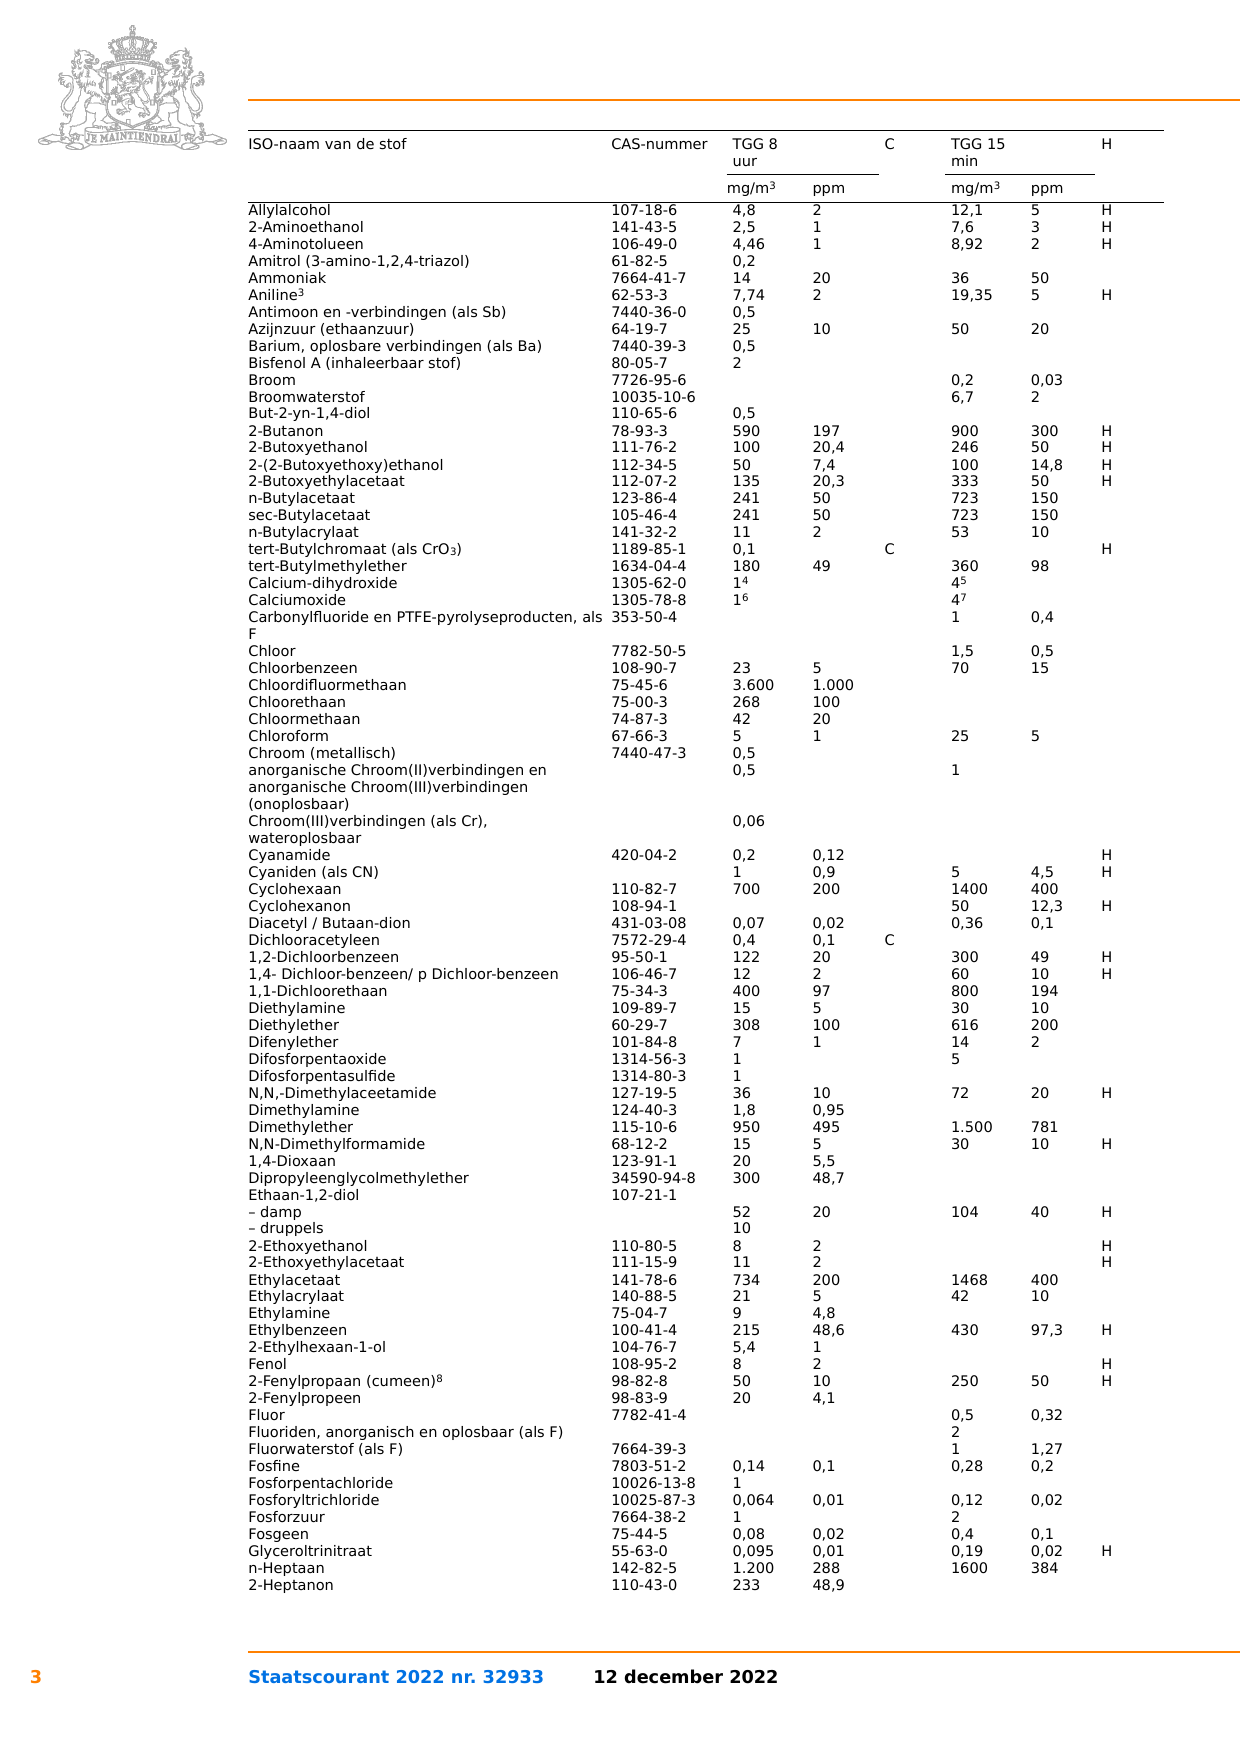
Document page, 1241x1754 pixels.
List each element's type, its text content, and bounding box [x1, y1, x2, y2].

table_cell [945, 745, 1025, 762]
table_cell 7,6 [945, 219, 1025, 236]
table_cell 5 [806, 1288, 878, 1305]
table_cell Difosforpentasulfide [248, 1068, 605, 1084]
table_cell [605, 762, 727, 813]
table_cell [806, 745, 878, 762]
table_cell 0,2 [1025, 1458, 1095, 1475]
table_cell [806, 643, 878, 660]
table_cell Dipropyleenglycolmethylether [248, 1170, 605, 1186]
table_cell H [1095, 847, 1163, 864]
table_cell [879, 439, 945, 456]
table_cell 106-49-0 [605, 236, 727, 253]
table_cell 10026-13-8 [605, 1475, 727, 1492]
table_cell 150 [1025, 507, 1095, 524]
table_cell [1025, 1068, 1095, 1084]
table_cell 80-05-7 [605, 355, 727, 371]
table_cell [1025, 592, 1095, 609]
table_cell [1025, 762, 1095, 813]
table_cell [879, 1068, 945, 1084]
table_cell n-Heptaan [248, 1560, 605, 1577]
table_cell [727, 1186, 806, 1203]
table_cell [806, 575, 878, 592]
table_cell [879, 371, 945, 388]
table_cell Fluorwaterstof (als F) [248, 1441, 605, 1458]
table_cell 1 [727, 1068, 806, 1084]
table_cell 98-83-9 [605, 1390, 727, 1407]
table_cell 98 [1025, 558, 1095, 575]
table_cell Chloordifluormethaan [248, 677, 605, 694]
table_cell 0,5 [727, 762, 806, 813]
table_cell 1,1-Dichloorethaan [248, 983, 605, 1000]
table_cell 233 [727, 1577, 806, 1594]
table_cell Ethylacrylaat [248, 1288, 605, 1305]
table_cell 115-10-6 [605, 1119, 727, 1136]
table_cell 1 [727, 1509, 806, 1526]
table_cell [879, 1526, 945, 1543]
table_cell [945, 1475, 1025, 1492]
table_cell 108-94-1 [605, 898, 727, 915]
table_cell [1095, 711, 1163, 728]
table_cell [879, 203, 945, 219]
table_cell [879, 236, 945, 253]
table_cell 106-46-7 [605, 966, 727, 983]
table_cell [806, 1441, 878, 1458]
table_cell 2 [945, 1424, 1025, 1441]
table_cell Fosfine [248, 1458, 605, 1475]
table_cell 75-34-3 [605, 983, 727, 1000]
table_cell [879, 1000, 945, 1017]
table_cell [945, 1254, 1025, 1271]
table_cell [1095, 1068, 1163, 1084]
table_cell 14 [727, 270, 806, 287]
table_cell Dimethylether [248, 1119, 605, 1136]
table_cell [1095, 405, 1163, 422]
table_cell H [1095, 1238, 1163, 1254]
table_cell 15 [727, 1000, 806, 1017]
table_cell 2 [806, 1238, 878, 1254]
table_cell C [879, 541, 945, 558]
table_cell Broomwaterstof [248, 389, 605, 405]
table_cell 5 [945, 864, 1025, 881]
table_cell 734 [727, 1271, 806, 1288]
table_cell [806, 338, 878, 354]
table_cell 10 [1025, 1136, 1095, 1152]
table_cell [1025, 1186, 1095, 1203]
table_cell [945, 405, 1025, 422]
table_cell [1095, 1509, 1163, 1526]
table_cell [1095, 1102, 1163, 1118]
table_cell 64-19-7 [605, 321, 727, 337]
table_cell 0,02 [806, 1526, 878, 1543]
table_cell 141-43-5 [605, 219, 727, 236]
table_cell [945, 1339, 1025, 1356]
table_cell 2 [806, 1356, 878, 1373]
table_cell 108-90-7 [605, 660, 727, 677]
table_cell [1095, 1424, 1163, 1441]
table_cell Difenylether [248, 1034, 605, 1051]
table_cell [727, 371, 806, 388]
table_cell 0,1 [727, 541, 806, 558]
table_cell 180 [727, 558, 806, 575]
table_cell 0,2 [945, 371, 1025, 388]
table_cell 2 [945, 1509, 1025, 1526]
table_cell Chloorbenzeen [248, 660, 605, 677]
table_cell 135 [727, 473, 806, 490]
table_cell 122 [727, 949, 806, 966]
table_cell [727, 1407, 806, 1424]
table_cell [1095, 1170, 1163, 1186]
table_cell 11 [727, 1254, 806, 1271]
table_cell 142-82-5 [605, 1560, 727, 1577]
table_cell [605, 1424, 727, 1441]
table_cell Diacetyl / Butaan-dion [248, 915, 605, 932]
table_cell 2,5 [727, 219, 806, 236]
table_cell 1600 [945, 1560, 1025, 1577]
table_cell 495 [806, 1119, 878, 1136]
table_cell Chloormethaan [248, 711, 605, 728]
table_cell [879, 456, 945, 473]
table_cell [879, 405, 945, 422]
table_cell 0,12 [806, 847, 878, 864]
table_cell 14 [727, 575, 806, 592]
table_cell 48,7 [806, 1170, 878, 1186]
table_cell 1305-62-0 [605, 575, 727, 592]
table_cell [879, 558, 945, 575]
table_cell [1095, 1407, 1163, 1424]
table_cell 7726-95-6 [605, 371, 727, 388]
table_cell [879, 575, 945, 592]
table_cell [879, 881, 945, 898]
table_cell 1305-78-8 [605, 592, 727, 609]
table_cell 7664-41-7 [605, 270, 727, 287]
table_cell Chloroform [248, 728, 605, 745]
table_cell [945, 677, 1025, 694]
table_cell 2 [1025, 389, 1095, 405]
table_cell Cyclohexaan [248, 881, 605, 898]
table_cell [945, 711, 1025, 728]
table_cell Ethylbenzeen [248, 1322, 605, 1339]
table_cell ppm [1025, 175, 1095, 202]
table_cell 97,3 [1025, 1322, 1095, 1339]
table_cell [879, 1204, 945, 1220]
table_cell 781 [1025, 1119, 1095, 1136]
table_cell [879, 389, 945, 405]
table_cell 430 [945, 1322, 1025, 1339]
table_cell 1 [945, 1441, 1025, 1458]
table_cell 98-82-8 [605, 1373, 727, 1390]
table_cell 7,74 [727, 287, 806, 303]
table_cell H [1095, 473, 1163, 490]
table_cell Fosforpentachloride [248, 1475, 605, 1492]
table_cell 2-Fenylpropaan (cumeen)8 [248, 1373, 605, 1390]
table_cell [945, 1577, 1025, 1594]
table_cell 4,8 [806, 1305, 878, 1322]
table_cell 123-86-4 [605, 490, 727, 507]
table_cell 101-84-8 [605, 1034, 727, 1051]
table_cell [1095, 558, 1163, 575]
table_cell 1,4-Dioxaan [248, 1153, 605, 1169]
table_cell 0,9 [806, 864, 878, 881]
table_cell 1 [945, 609, 1025, 643]
table_cell 1 [806, 1034, 878, 1051]
table_cell 3 [1025, 219, 1095, 236]
table_cell [806, 898, 878, 915]
table_cell 111-15-9 [605, 1254, 727, 1271]
table_cell [879, 1051, 945, 1068]
table_cell 109-89-7 [605, 1000, 727, 1017]
table_cell 950 [727, 1119, 806, 1136]
table_cell H [1095, 1373, 1163, 1390]
table_cell 1 [727, 864, 806, 881]
table_cell Azijnzuur (ethaanzuur) [248, 321, 605, 337]
table_cell 105-46-4 [605, 507, 727, 524]
table_cell 0,07 [727, 915, 806, 932]
table_cell [879, 728, 945, 745]
table_cell 2-Fenylpropeen [248, 1390, 605, 1407]
table_cell 5 [806, 660, 878, 677]
table_header H [1095, 131, 1163, 202]
table_cell 20 [727, 1390, 806, 1407]
table_cell 5 [727, 728, 806, 745]
table_cell H [1095, 236, 1163, 253]
table_cell [1025, 813, 1095, 847]
table_cell 900 [945, 423, 1025, 439]
table_cell [1095, 575, 1163, 592]
table_cell Chroom(III)verbindingen (als Cr), wateroplosbaar [248, 813, 605, 847]
table_cell [1025, 1390, 1095, 1407]
table_cell H [1095, 1204, 1163, 1220]
table_cell 50 [1025, 270, 1095, 287]
table_cell [1095, 1492, 1163, 1509]
table_cell [1095, 932, 1163, 949]
table_cell 107-21-1 [605, 1186, 727, 1237]
table_cell 50 [806, 490, 878, 507]
table_cell 7,4 [806, 456, 878, 473]
table_cell [945, 1102, 1025, 1118]
table_cell 75-04-7 [605, 1305, 727, 1322]
table_cell tert-Butylmethylether [248, 558, 605, 575]
table_cell 7664-38-2 [605, 1509, 727, 1526]
table_cell 200 [806, 1271, 878, 1288]
table_cell 100-41-4 [605, 1322, 727, 1339]
table_cell [879, 1390, 945, 1407]
table_cell [1095, 1305, 1163, 1322]
table_cell 0,01 [806, 1492, 878, 1509]
table_cell H [1095, 439, 1163, 456]
table_cell 110-65-6 [605, 405, 727, 422]
table_cell 25 [945, 728, 1025, 745]
table_cell 723 [945, 507, 1025, 524]
table_cell 431-03-08 [605, 915, 727, 932]
table_cell 4-Aminotolueen [248, 236, 605, 253]
table_header C [879, 131, 945, 202]
table_cell 67-66-3 [605, 728, 727, 745]
table_cell [605, 813, 727, 847]
table_cell 1 [806, 1339, 878, 1356]
table_cell [879, 1424, 945, 1441]
table_cell 0,12 [945, 1492, 1025, 1509]
table_cell [879, 524, 945, 541]
table_cell 10 [806, 1085, 878, 1102]
table_cell 0,5 [727, 745, 806, 762]
table_cell 0,03 [1025, 371, 1095, 388]
table_cell 50 [806, 507, 878, 524]
table_cell H [1095, 541, 1163, 558]
table_cell 75-00-3 [605, 694, 727, 711]
table_cell [879, 1271, 945, 1288]
table_cell [879, 1373, 945, 1390]
table_cell 1314-56-3 [605, 1051, 727, 1068]
table_cell [945, 813, 1025, 847]
table_cell [1095, 1288, 1163, 1305]
table_cell 7440-47-3 [605, 745, 727, 762]
table_cell 100 [727, 439, 806, 456]
table_cell [1095, 1186, 1163, 1203]
table_cell [879, 287, 945, 303]
table_cell Amitrol (3-amino-1,2,4-triazol) [248, 253, 605, 269]
table_cell [879, 847, 945, 864]
table_cell 25 [727, 321, 806, 337]
table_cell [1025, 711, 1095, 728]
table_cell [879, 1560, 945, 1577]
table_cell 1,27 [1025, 1441, 1095, 1458]
table_cell Ethylacetaat [248, 1271, 605, 1288]
table_cell [879, 270, 945, 287]
table_cell 55-63-0 [605, 1543, 727, 1560]
table_cell 70 [945, 660, 1025, 677]
table_cell 0,1 [1025, 915, 1095, 932]
table_cell [879, 355, 945, 371]
table_header [806, 131, 878, 174]
table_cell 141-78-6 [605, 1271, 727, 1288]
table_cell [879, 609, 945, 643]
table_cell 241 [727, 490, 806, 507]
table_cell 0,19 [945, 1543, 1025, 1560]
table_cell 4,46 [727, 236, 806, 253]
table_cell [806, 1509, 878, 1526]
table_cell [1095, 745, 1163, 762]
table_cell [879, 966, 945, 983]
table_cell 10 [806, 321, 878, 337]
table_cell 34590-94-8 [605, 1170, 727, 1186]
table_cell 360 [945, 558, 1025, 575]
table_cell [1025, 932, 1095, 949]
table_cell 200 [1025, 1017, 1095, 1034]
table_cell 112-34-5 [605, 456, 727, 473]
table_cell [1095, 694, 1163, 711]
table_cell [1025, 745, 1095, 762]
table_cell 1.500 [945, 1119, 1025, 1136]
table_cell Fluor [248, 1407, 605, 1424]
table_header CAS-nummer [605, 131, 727, 202]
table_cell 246 [945, 439, 1025, 456]
table_cell 1 [806, 236, 878, 253]
table_cell [1025, 694, 1095, 711]
table_cell [879, 1322, 945, 1339]
table_cell [1025, 1509, 1095, 1526]
table_cell 241 [727, 507, 806, 524]
table_cell 42 [945, 1288, 1025, 1305]
table_cell [945, 1390, 1025, 1407]
table_cell [1025, 355, 1095, 371]
table_cell [1095, 270, 1163, 287]
table_cell 288 [806, 1560, 878, 1577]
table_cell [727, 643, 806, 660]
table_cell sec-Butylacetaat [248, 507, 605, 524]
table_cell [1025, 1170, 1095, 1186]
table_cell 2 [806, 287, 878, 303]
table_cell 0,095 [727, 1543, 806, 1560]
table_cell [879, 507, 945, 524]
table_cell [1025, 1424, 1095, 1441]
table_cell [879, 1492, 945, 1509]
table_cell [1025, 1102, 1095, 1118]
table_cell [879, 253, 945, 269]
table_cell [1095, 1560, 1163, 1577]
table_cell [1025, 1220, 1095, 1237]
table_cell anorganische Chroom(II)verbindingen en anorganische Chroom(III)verbindingen (onoplosbaar) [248, 762, 605, 813]
table_cell [945, 1068, 1025, 1084]
table_cell [879, 1577, 945, 1594]
table_cell [806, 253, 878, 269]
table_cell [1095, 321, 1163, 337]
table_cell 268 [727, 694, 806, 711]
table_cell 2-Ethoxyethanol [248, 1238, 605, 1254]
table_cell [945, 541, 1025, 558]
table_cell 353-50-4 [605, 609, 727, 643]
table_cell 5 [1025, 728, 1095, 745]
table_cell [1025, 253, 1095, 269]
table_cell H [1095, 287, 1163, 303]
table_cell 127-19-5 [605, 1085, 727, 1102]
table_cell [727, 1441, 806, 1458]
table_cell – druppels [248, 1220, 605, 1237]
table_cell [1025, 575, 1095, 592]
table_cell 1,2-Dichloorbenzeen [248, 949, 605, 966]
table_cell 11 [727, 524, 806, 541]
table_cell 8 [727, 1356, 806, 1373]
table_cell 20 [1025, 321, 1095, 337]
table_cell [1095, 355, 1163, 371]
table_cell [879, 694, 945, 711]
table_cell 21 [727, 1288, 806, 1305]
table_cell [1025, 541, 1095, 558]
table_cell 10 [1025, 524, 1095, 541]
table_cell [1095, 643, 1163, 660]
table_cell [1095, 1339, 1163, 1356]
table_cell 20 [806, 1204, 878, 1220]
table_cell 8,92 [945, 236, 1025, 253]
table_cell 20 [806, 949, 878, 966]
table_cell 2-Ethylhexaan-1-ol [248, 1339, 605, 1356]
table_cell [806, 389, 878, 405]
table_cell 194 [1025, 983, 1095, 1000]
table_cell 308 [727, 1017, 806, 1034]
table_cell 5,5 [806, 1153, 878, 1169]
table_cell 5,4 [727, 1339, 806, 1356]
table_cell 4,1 [806, 1390, 878, 1407]
table_cell 110-82-7 [605, 881, 727, 898]
table_cell [879, 1458, 945, 1475]
table_cell [1095, 253, 1163, 269]
table_cell [1095, 728, 1163, 745]
table_cell 141-32-2 [605, 524, 727, 541]
table_cell [1095, 1034, 1163, 1051]
table_cell 23 [727, 660, 806, 677]
table_cell [727, 389, 806, 405]
table_cell [1095, 1441, 1163, 1458]
table_cell [879, 711, 945, 728]
table_cell 95-50-1 [605, 949, 727, 966]
table_cell [879, 1186, 945, 1203]
table_cell [879, 949, 945, 966]
table_cell 5 [1025, 203, 1095, 219]
table_cell 0,06 [727, 813, 806, 847]
table_cell But-2-yn-1,4-diol [248, 405, 605, 422]
table_cell 2 [1025, 1034, 1095, 1051]
table_cell 36 [945, 270, 1025, 287]
table_cell 400 [727, 983, 806, 1000]
table_cell 0,32 [1025, 1407, 1095, 1424]
table_cell H [1095, 1322, 1163, 1339]
table_cell 0,36 [945, 915, 1025, 932]
table_cell [1095, 507, 1163, 524]
table_cell 42 [727, 711, 806, 728]
table_cell [1095, 592, 1163, 609]
table_cell 100 [945, 456, 1025, 473]
table_cell [806, 355, 878, 371]
table_cell 140-88-5 [605, 1288, 727, 1305]
table_cell [1095, 1526, 1163, 1543]
table_cell [879, 592, 945, 609]
table_cell 1 [806, 219, 878, 236]
table_cell 1314-80-3 [605, 1068, 727, 1084]
table_cell Allylalcohol [248, 203, 605, 219]
table_cell 5 [806, 1136, 878, 1152]
table_cell 108-95-2 [605, 1356, 727, 1373]
table_cell 0,95 [806, 1102, 878, 1118]
table_cell Chroom (metallisch) [248, 745, 605, 762]
table_cell [879, 1288, 945, 1305]
table_cell [879, 1238, 945, 1254]
table_cell [945, 355, 1025, 371]
table_cell [1095, 660, 1163, 677]
table_cell H [1095, 966, 1163, 983]
table_cell 112-07-2 [605, 473, 727, 490]
table_cell 0,5 [945, 1407, 1025, 1424]
table_cell [879, 1339, 945, 1356]
table_cell 10 [727, 1220, 806, 1237]
table_cell H [1095, 1543, 1163, 1560]
table_cell H [1095, 1356, 1163, 1373]
table_cell Cyclohexanon [248, 898, 605, 915]
table_cell 0,1 [1025, 1526, 1095, 1543]
table_cell [879, 864, 945, 881]
table_cell 78-93-3 [605, 423, 727, 439]
table_cell [806, 304, 878, 321]
table_cell [1095, 304, 1163, 321]
table_cell [879, 745, 945, 762]
table_cell [1025, 1356, 1095, 1373]
table_cell [879, 1220, 945, 1237]
table_cell [1095, 338, 1163, 354]
table_cell Carbonylfluoride en PTFE-pyrolyseproducten, als F [248, 609, 605, 643]
table_cell [1025, 677, 1095, 694]
table_cell 7782-41-4 [605, 1407, 727, 1424]
table_cell 420-04-2 [605, 847, 727, 864]
table_cell 5 [945, 1051, 1025, 1068]
table_cell [806, 1407, 878, 1424]
table_cell Fosgeen [248, 1526, 605, 1543]
table_cell [727, 609, 806, 643]
table_cell [879, 1153, 945, 1169]
table_cell [879, 1305, 945, 1322]
table_header TGG 8 uur [727, 131, 806, 174]
table_cell [1095, 1051, 1163, 1068]
table_cell 20 [1025, 1085, 1095, 1102]
table_cell [1025, 1339, 1095, 1356]
table_cell [945, 1186, 1025, 1203]
table_cell 50 [727, 456, 806, 473]
table_cell Cyanamide [248, 847, 605, 864]
table_cell [879, 1102, 945, 1118]
table_cell [1095, 609, 1163, 643]
table_header [1025, 131, 1095, 174]
table_cell Fluoriden, anorganisch en oplosbaar (als F) [248, 1424, 605, 1441]
table_cell 100 [806, 1017, 878, 1034]
table_cell 1,8 [727, 1102, 806, 1118]
table_cell 49 [1025, 949, 1095, 966]
table_cell 4,5 [1025, 864, 1095, 881]
table_cell [879, 660, 945, 677]
table_cell [945, 1220, 1025, 1237]
table_cell Broom [248, 371, 605, 388]
table_cell [1095, 983, 1163, 1000]
table_cell [806, 592, 878, 609]
table_cell 14 [945, 1034, 1025, 1051]
table_cell 2 [806, 524, 878, 541]
table_cell 300 [727, 1170, 806, 1186]
table_cell 60-29-7 [605, 1017, 727, 1034]
table_cell [1025, 338, 1095, 354]
table_cell 400 [1025, 1271, 1095, 1288]
table_cell 62-53-3 [605, 287, 727, 303]
table_cell 3.600 [727, 677, 806, 694]
table_cell [945, 1153, 1025, 1169]
table_cell Diethylether [248, 1017, 605, 1034]
table_cell [879, 813, 945, 847]
table_cell Glyceroltrinitraat [248, 1543, 605, 1560]
table_cell [1025, 1238, 1095, 1254]
table_cell 700 [727, 881, 806, 898]
table_cell H [1095, 898, 1163, 915]
table_cell 50 [727, 1373, 806, 1390]
table_cell 111-76-2 [605, 439, 727, 456]
table_cell Aniline3 [248, 287, 605, 303]
table_cell [1025, 847, 1095, 864]
table_cell 0,5 [727, 304, 806, 321]
table_cell H [1095, 219, 1163, 236]
table_cell [806, 813, 878, 847]
table_cell H [1095, 423, 1163, 439]
table_cell 48,9 [806, 1577, 878, 1594]
table_cell [1095, 1220, 1163, 1237]
table_cell [1025, 1577, 1095, 1594]
table_cell 50 [1025, 473, 1095, 490]
table_cell 2-(2-Butoxyethoxy)ethanol [248, 456, 605, 473]
table_cell 1 [806, 728, 878, 745]
table_cell 590 [727, 423, 806, 439]
table_cell 2-Butoxyethanol [248, 439, 605, 456]
table_cell [1025, 1254, 1095, 1271]
table_cell 53 [945, 524, 1025, 541]
table_cell Bisfenol A (inhaleerbaar stof) [248, 355, 605, 371]
table_cell 1,4- Dichloor-benzeen/ p Dichloor-benzeen [248, 966, 605, 983]
table_cell 12,1 [945, 203, 1025, 219]
table_cell 1400 [945, 881, 1025, 898]
table_cell [879, 338, 945, 354]
table_cell 14,8 [1025, 456, 1095, 473]
table_cell [1095, 1017, 1163, 1034]
table_cell [806, 541, 878, 558]
table_cell 104 [945, 1204, 1025, 1220]
table_cell [945, 304, 1025, 321]
table_cell 0,064 [727, 1492, 806, 1509]
table_cell 2-Aminoethanol [248, 219, 605, 236]
table_cell 0,4 [727, 932, 806, 949]
table_cell 723 [945, 490, 1025, 507]
table_cell 0,1 [806, 932, 878, 949]
table_cell [1025, 304, 1095, 321]
table_cell Fosforyltrichloride [248, 1492, 605, 1509]
table_cell [879, 321, 945, 337]
table_cell [1095, 1119, 1163, 1136]
table_cell [1095, 677, 1163, 694]
table_cell 7782-50-5 [605, 643, 727, 660]
table_cell [879, 677, 945, 694]
table_cell 2-Butanon [248, 423, 605, 439]
table_cell [945, 1356, 1025, 1373]
table_cell 215 [727, 1322, 806, 1339]
table_cell 2 [1025, 236, 1095, 253]
table_cell [879, 490, 945, 507]
table_cell [879, 423, 945, 439]
table_cell 50 [945, 321, 1025, 337]
table_cell 7440-39-3 [605, 338, 727, 354]
table_cell 107-18-6 [605, 203, 727, 219]
table_cell [879, 643, 945, 660]
table_cell 7572-29-4 [605, 932, 727, 949]
table_header TGG 15 min [945, 131, 1025, 174]
table_cell 0,5 [727, 338, 806, 354]
table_cell 0,1 [806, 1458, 878, 1475]
table_cell 49 [806, 558, 878, 575]
table_cell 2 [727, 355, 806, 371]
table_cell 2 [806, 203, 878, 219]
table_cell 50 [1025, 439, 1095, 456]
table_cell Dimethylamine [248, 1102, 605, 1118]
table_cell 10 [1025, 1000, 1095, 1017]
table_cell [1025, 1475, 1095, 1492]
table_cell [879, 1254, 945, 1271]
table_cell [1095, 1475, 1163, 1492]
table_cell [945, 253, 1025, 269]
table_cell 47 [945, 592, 1025, 609]
table_cell 0,4 [1025, 609, 1095, 643]
table_cell 2 [806, 966, 878, 983]
table_cell 250 [945, 1373, 1025, 1390]
table_cell 110-43-0 [605, 1577, 727, 1594]
table_cell [945, 1238, 1025, 1254]
table_cell 100 [806, 694, 878, 711]
table_cell 5 [806, 1000, 878, 1017]
table_cell 30 [945, 1000, 1025, 1017]
table_cell Diethylamine [248, 1000, 605, 1017]
table_cell 200 [806, 881, 878, 898]
table_cell 61-82-5 [605, 253, 727, 269]
table_cell – damp [248, 1204, 605, 1220]
table_cell 50 [945, 898, 1025, 915]
table_cell 0,02 [1025, 1492, 1095, 1509]
table_cell [945, 1170, 1025, 1186]
table_cell 50 [1025, 1373, 1095, 1390]
table_cell 52 [727, 1204, 806, 1220]
table_cell Ammoniak [248, 270, 605, 287]
table_cell 20 [806, 270, 878, 287]
table_cell [945, 847, 1025, 864]
table_cell Fosforzuur [248, 1509, 605, 1526]
table_cell 2 [806, 1254, 878, 1271]
table_cell H [1095, 203, 1163, 219]
table_cell 0,5 [727, 405, 806, 422]
table_cell 104-76-7 [605, 1339, 727, 1356]
table_cell [879, 1509, 945, 1526]
table_cell 1 [945, 762, 1025, 813]
table_cell [806, 1424, 878, 1441]
table_cell 0,01 [806, 1543, 878, 1560]
table_cell [1095, 915, 1163, 932]
table_cell 48,6 [806, 1322, 878, 1339]
table_cell [1095, 524, 1163, 541]
table_cell [806, 405, 878, 422]
table_cell 0,2 [727, 847, 806, 864]
table_cell 7803-51-2 [605, 1458, 727, 1475]
table_cell 197 [806, 423, 878, 439]
table_cell 384 [1025, 1560, 1095, 1577]
table_cell mg/m3 [727, 175, 806, 202]
table_cell [879, 1034, 945, 1051]
table_cell 1189-85-1 [605, 541, 727, 558]
table_cell 74-87-3 [605, 711, 727, 728]
table_cell 124-40-3 [605, 1102, 727, 1118]
table_cell [879, 1170, 945, 1186]
table_cell 300 [1025, 423, 1095, 439]
table_cell [1095, 1458, 1163, 1475]
table_cell n-Butylacetaat [248, 490, 605, 507]
table_cell [1025, 1051, 1095, 1068]
table_cell 0,5 [1025, 643, 1095, 660]
table_cell 2-Ethoxyethylacetaat [248, 1254, 605, 1271]
table_cell Chloor [248, 643, 605, 660]
table_cell 4,8 [727, 203, 806, 219]
table_cell [806, 371, 878, 388]
table_cell [879, 1136, 945, 1152]
table_cell [806, 1186, 878, 1203]
table_cell 1,5 [945, 643, 1025, 660]
table_cell H [1095, 1254, 1163, 1271]
table_cell 2-Heptanon [248, 1577, 605, 1594]
table_cell [879, 219, 945, 236]
table_cell 20,4 [806, 439, 878, 456]
table_cell N,N,-Dimethylaceetamide [248, 1085, 605, 1102]
table_cell [806, 762, 878, 813]
table_cell [1095, 371, 1163, 388]
table_cell [879, 1119, 945, 1136]
table_cell [1095, 389, 1163, 405]
table_cell [1095, 1000, 1163, 1017]
table_cell 8 [727, 1238, 806, 1254]
table_cell 10 [1025, 966, 1095, 983]
table_cell H [1095, 456, 1163, 473]
table_cell 400 [1025, 881, 1095, 898]
table_cell 1 [727, 1475, 806, 1492]
table_cell [879, 915, 945, 932]
table_cell n-Butylacrylaat [248, 524, 605, 541]
table_cell [1025, 405, 1095, 422]
table_cell 10 [1025, 1288, 1095, 1305]
table_cell 20 [806, 711, 878, 728]
table_cell 7664-39-3 [605, 1441, 727, 1458]
table_cell 0,02 [1025, 1543, 1095, 1560]
table_cell [1095, 881, 1163, 898]
table_cell Chloorethaan [248, 694, 605, 711]
table_header ISO-naam van de stof [248, 131, 605, 202]
table_cell [879, 1085, 945, 1102]
table_cell [806, 1068, 878, 1084]
table_cell Difosforpentaoxide [248, 1051, 605, 1068]
table_cell 0,14 [727, 1458, 806, 1475]
table_cell 1634-04-4 [605, 558, 727, 575]
table_cell 5 [1025, 287, 1095, 303]
table_cell 20,3 [806, 473, 878, 490]
table_cell [879, 1475, 945, 1492]
table_cell H [1095, 949, 1163, 966]
table_cell 40 [1025, 1204, 1095, 1220]
table_cell Ethaan-1,2-diol [248, 1186, 605, 1203]
table_cell 0,28 [945, 1458, 1025, 1475]
table_cell [879, 983, 945, 1000]
table_cell H [1095, 1136, 1163, 1152]
table_cell mg/m3 [945, 175, 1025, 202]
table_cell 19,35 [945, 287, 1025, 303]
table_cell 150 [1025, 490, 1095, 507]
table_cell [879, 762, 945, 813]
table_cell [806, 1051, 878, 1068]
table_cell [1095, 490, 1163, 507]
table_cell tert-Butylchromaat (als CrO3) [248, 541, 605, 558]
table_cell 1.000 [806, 677, 878, 694]
table_cell 68-12-2 [605, 1136, 727, 1152]
table_cell [1025, 1153, 1095, 1169]
table_cell [1025, 1305, 1095, 1322]
table_cell 7 [727, 1034, 806, 1051]
table_cell [879, 1543, 945, 1560]
picture [38, 25, 227, 150]
table_cell 15 [1025, 660, 1095, 677]
table_cell 45 [945, 575, 1025, 592]
table_cell [1095, 762, 1163, 813]
table_cell [1095, 813, 1163, 847]
table_cell 10025-87-3 [605, 1492, 727, 1509]
table_cell 10 [806, 1373, 878, 1390]
table_cell 30 [945, 1136, 1025, 1152]
table_cell [879, 304, 945, 321]
table_cell [806, 609, 878, 643]
table_cell 1 [727, 1051, 806, 1068]
table_cell 20 [727, 1153, 806, 1169]
table_cell 0,02 [806, 915, 878, 932]
table_cell [945, 932, 1025, 949]
table_cell 0,2 [727, 253, 806, 269]
table_cell Antimoon en -verbindingen (als Sb) [248, 304, 605, 321]
table_cell 16 [727, 592, 806, 609]
table_cell [879, 1407, 945, 1424]
table_cell Calcium-dihydroxide [248, 575, 605, 592]
table_cell 12,3 [1025, 898, 1095, 915]
table_cell ppm [806, 175, 878, 202]
table_cell Dichlooracetyleen [248, 932, 605, 949]
table_cell 0,4 [945, 1526, 1025, 1543]
table_cell 1468 [945, 1271, 1025, 1288]
table_cell 15 [727, 1136, 806, 1152]
table_cell [1095, 1153, 1163, 1169]
table_cell [727, 1424, 806, 1441]
table_cell 10035-10-6 [605, 389, 727, 405]
table_cell H [1095, 864, 1163, 881]
table_cell Cyaniden (als CN) [248, 864, 605, 881]
table_cell 36 [727, 1085, 806, 1102]
table_cell [879, 1017, 945, 1034]
table_cell 300 [945, 949, 1025, 966]
table_cell 9 [727, 1305, 806, 1322]
table_cell N,N-Dimethylformamide [248, 1136, 605, 1152]
table_cell [879, 473, 945, 490]
table_cell 75-45-6 [605, 677, 727, 694]
table_cell [945, 694, 1025, 711]
table_cell Fenol [248, 1356, 605, 1373]
table_cell Calciumoxide [248, 592, 605, 609]
table_cell 97 [806, 983, 878, 1000]
table_cell 72 [945, 1085, 1025, 1102]
table_cell [806, 1220, 878, 1237]
table_cell H [1095, 1085, 1163, 1102]
table_cell 75-44-5 [605, 1526, 727, 1543]
table_cell [605, 864, 727, 881]
table_cell Barium, oplosbare verbindingen (als Ba) [248, 338, 605, 354]
table_cell 60 [945, 966, 1025, 983]
table_cell [879, 1356, 945, 1373]
table_cell [727, 898, 806, 915]
table_cell 110-80-5 [605, 1238, 727, 1254]
table_cell 2-Butoxyethylacetaat [248, 473, 605, 490]
table_cell 1.200 [727, 1560, 806, 1577]
table_cell 6,7 [945, 389, 1025, 405]
table_cell 616 [945, 1017, 1025, 1034]
table_cell Ethylamine [248, 1305, 605, 1322]
table_cell 800 [945, 983, 1025, 1000]
table_cell [1095, 1577, 1163, 1594]
table_cell [879, 898, 945, 915]
table_cell 123-91-1 [605, 1153, 727, 1169]
table_cell [945, 1305, 1025, 1322]
table_cell 12 [727, 966, 806, 983]
table_cell 0,08 [727, 1526, 806, 1543]
table_cell [806, 1475, 878, 1492]
table_cell [1095, 1271, 1163, 1288]
table_cell 7440-36-0 [605, 304, 727, 321]
table_cell 333 [945, 473, 1025, 490]
table_cell C [879, 932, 945, 949]
table_cell [945, 338, 1025, 354]
table_cell [879, 1441, 945, 1458]
table_cell [1095, 1390, 1163, 1407]
